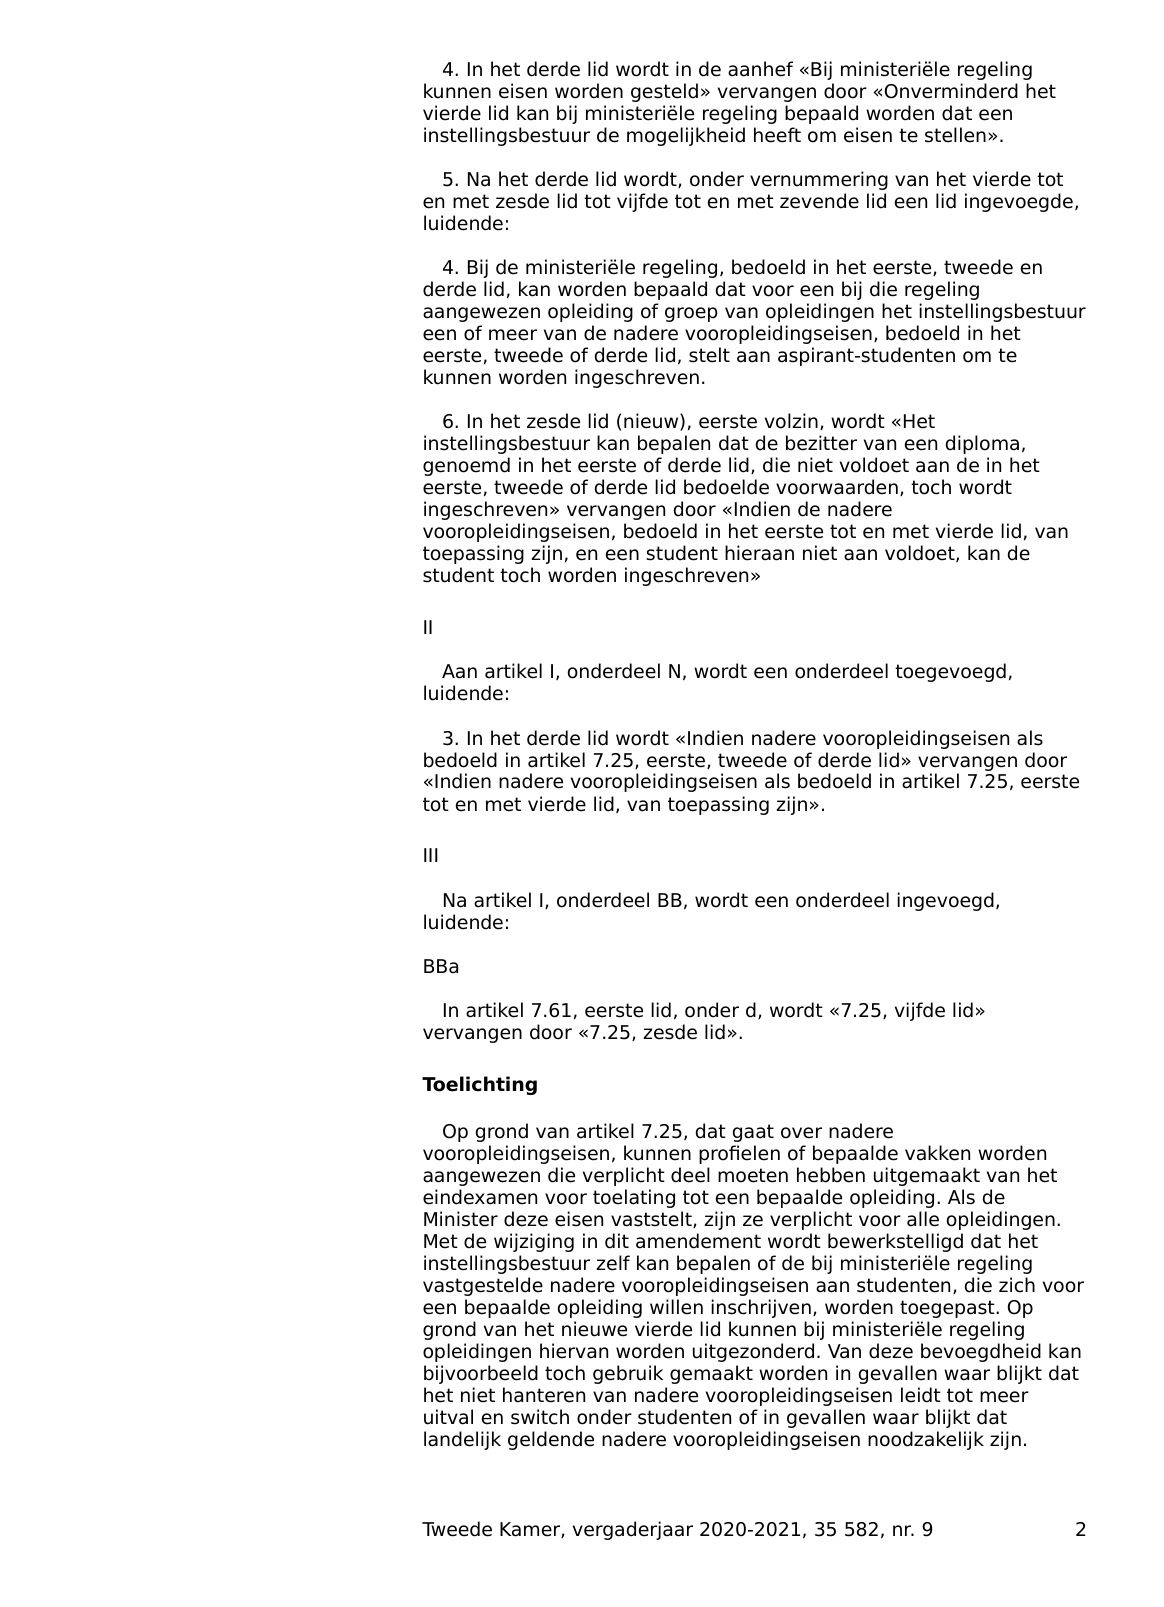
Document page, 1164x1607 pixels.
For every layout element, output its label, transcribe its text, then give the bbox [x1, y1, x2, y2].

text Op grond van artikel 7.25, dat gaat over nadere vooropleidingseisen, kunnen profielen of bepaalde vakken worden aangewezen die verplicht deel moeten hebben uitgemaakt van het eindexamen voor toelating tot een bepaalde opleiding. Als de Minister deze eisen vaststelt, zijn ze verplicht voor alle opleidingen. Met de wijziging in dit amendement wordt bewerkstelligd dat het instellingsbestuur zelf kan bepalen of de bij ministeriële regeling vastgestelde nadere vooropleidingseisen aan studenten, die zich voor een bepaalde opleiding willen inschrijven, worden toegepast. Op grond van het nieuwe vierde lid kunnen bij ministeriële regeling opleidingen hiervan worden uitgezonderd. Van deze bevoegdheid kan bijvoorbeeld toch gebruik gemaakt worden in gevallen waar blijkt dat het niet hanteren van nadere vooropleidingseisen leidt tot meer uitval en switch onder studenten of in gevallen waar blijkt dat landelijk geldende nadere vooropleidingseisen noodzakelijk zijn. [422, 1121, 1087, 1451]
text Na artikel I, onderdeel BB, wordt een onderdeel ingevoegd, luidende: [422, 889, 1087, 933]
text In artikel 7.61, eerste lid, onder d, wordt «7.25, vijfde lid» vervangen door «7.25, zesde lid». [422, 1000, 1087, 1044]
text 5. Na het derde lid wordt, onder vernummering van het vierde tot en met zesde lid tot vijfde tot en met zevende lid een lid ingevoegde, luidende: [422, 169, 1087, 235]
text Aan artikel I, onderdeel N, wordt een onderdeel toegevoegd, luidende: [422, 661, 1087, 705]
text 3. In het derde lid wordt «Indien nadere vooropleidingseisen als bedoeld in artikel 7.25, eerste, tweede of derde lid» vervangen door «Indien nadere vooropleidingseisen als bedoeld in artikel 7.25, eerste tot en met vierde lid, van toepassing zijn». [422, 727, 1087, 815]
subtitle III [422, 845, 1087, 867]
text 4. Bij de ministeriële regeling, bedoeld in het eerste, tweede en derde lid, kan worden bepaald dat voor een bij die regeling aangewezen opleiding of groep van opleidingen het instellingsbestuur een of meer van de nadere vooropleidingseisen, bedoeld in het eerste, tweede of derde lid, stelt aan aspirant-studenten om te kunnen worden ingeschreven. [422, 257, 1087, 389]
text BBa [422, 956, 1087, 978]
subtitle II [422, 617, 1087, 639]
subtitle Toelichting [422, 1074, 1087, 1096]
text 6. In het zesde lid (nieuw), eerste volzin, wordt «Het instellingsbestuur kan bepalen dat de bezitter van een diploma, genoemd in het eerste of derde lid, die niet voldoet aan de in het eerste, tweede of derde lid bedoelde voorwaarden, toch wordt ingeschreven» vervangen door «Indien de nadere vooropleidingseisen, bedoeld in het eerste tot en met vierde lid, van toepassing zijn, en een student hieraan niet aan voldoet, kan de student toch worden ingeschreven» [422, 411, 1087, 587]
text 4. In het derde lid wordt in de aanhef «Bij ministeriële regeling kunnen eisen worden gesteld» vervangen door «Onverminderd het vierde lid kan bij ministeriële regeling bepaald worden dat een instellingsbestuur de mogelijkheid heeft om eisen te stellen». [422, 59, 1087, 147]
